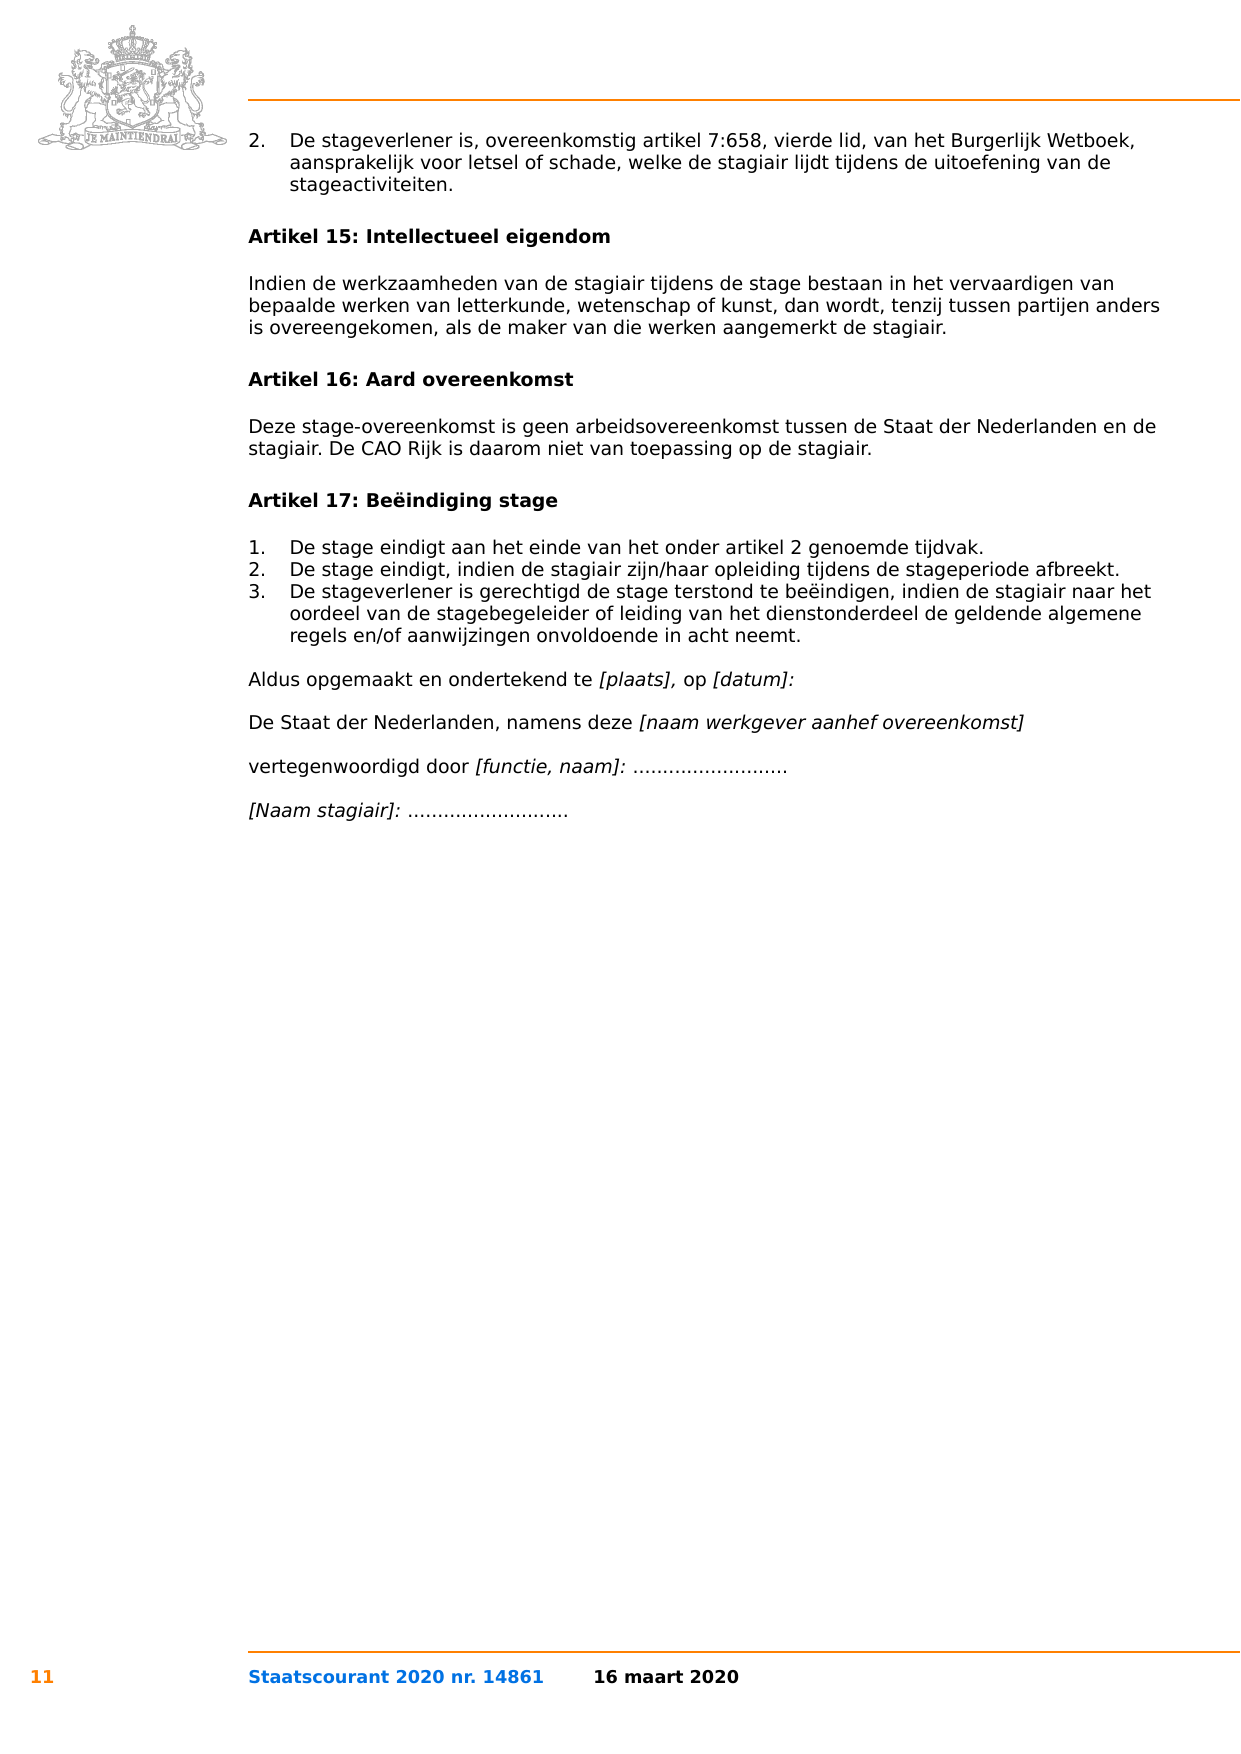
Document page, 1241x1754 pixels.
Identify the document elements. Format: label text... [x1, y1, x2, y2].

subtitle Artikel 15: Intellectueel eigendom [248, 226, 1163, 248]
subtitle Artikel 17: Beëindiging stage [248, 490, 1163, 512]
text 3. De stageverlener is gerechtigd de stage terstond te beëindigen, indien de stagiair naar het oordeel van de stagebegeleider of leiding van het dienstonderdeel de geldende algemene regels en/of aanwijzingen onvoldoende in acht neemt. [248, 581, 1163, 647]
subtitle Artikel 16: Aard overeenkomst [248, 369, 1163, 391]
text Deze stage-overeenkomst is geen arbeidsovereenkomst tussen de Staat der Nederlanden en de stagiair. De CAO Rijk is daarom niet van toepassing op de stagiair. [248, 416, 1163, 460]
picture [38, 25, 227, 150]
text Indien de werkzaamheden van de stagiair tijdens de stage bestaan in het vervaardigen van bepaalde werken van letterkunde, wetenschap of kunst, dan wordt, tenzij tussen partijen anders is overeengekomen, als de maker van die werken aangemerkt de stagiair. [248, 273, 1163, 339]
text 2. De stageverlener is, overeenkomstig artikel 7:658, vierde lid, van het Burgerlijk Wetboek, aansprakelijk voor letsel of schade, welke de stagiair lijdt tijdens de uitoefening van de stageactiviteiten. [248, 130, 1163, 196]
text 2. De stage eindigt, indien de stagiair zijn/haar opleiding tijdens de stageperiode afbreekt. [248, 559, 1163, 581]
text vertegenwoordigd door [functie, naam]: .......................... [248, 756, 1163, 778]
text 1. De stage eindigt aan het einde van het onder artikel 2 genoemde tijdvak. [248, 537, 1163, 559]
text De Staat der Nederlanden, namens deze [naam werkgever aanhef overeenkomst] [248, 712, 1163, 734]
text Aldus opgemaakt en ondertekend te [plaats], op [datum]: [248, 668, 1163, 690]
text [Naam stagiair]: ........................... [248, 800, 1163, 822]
